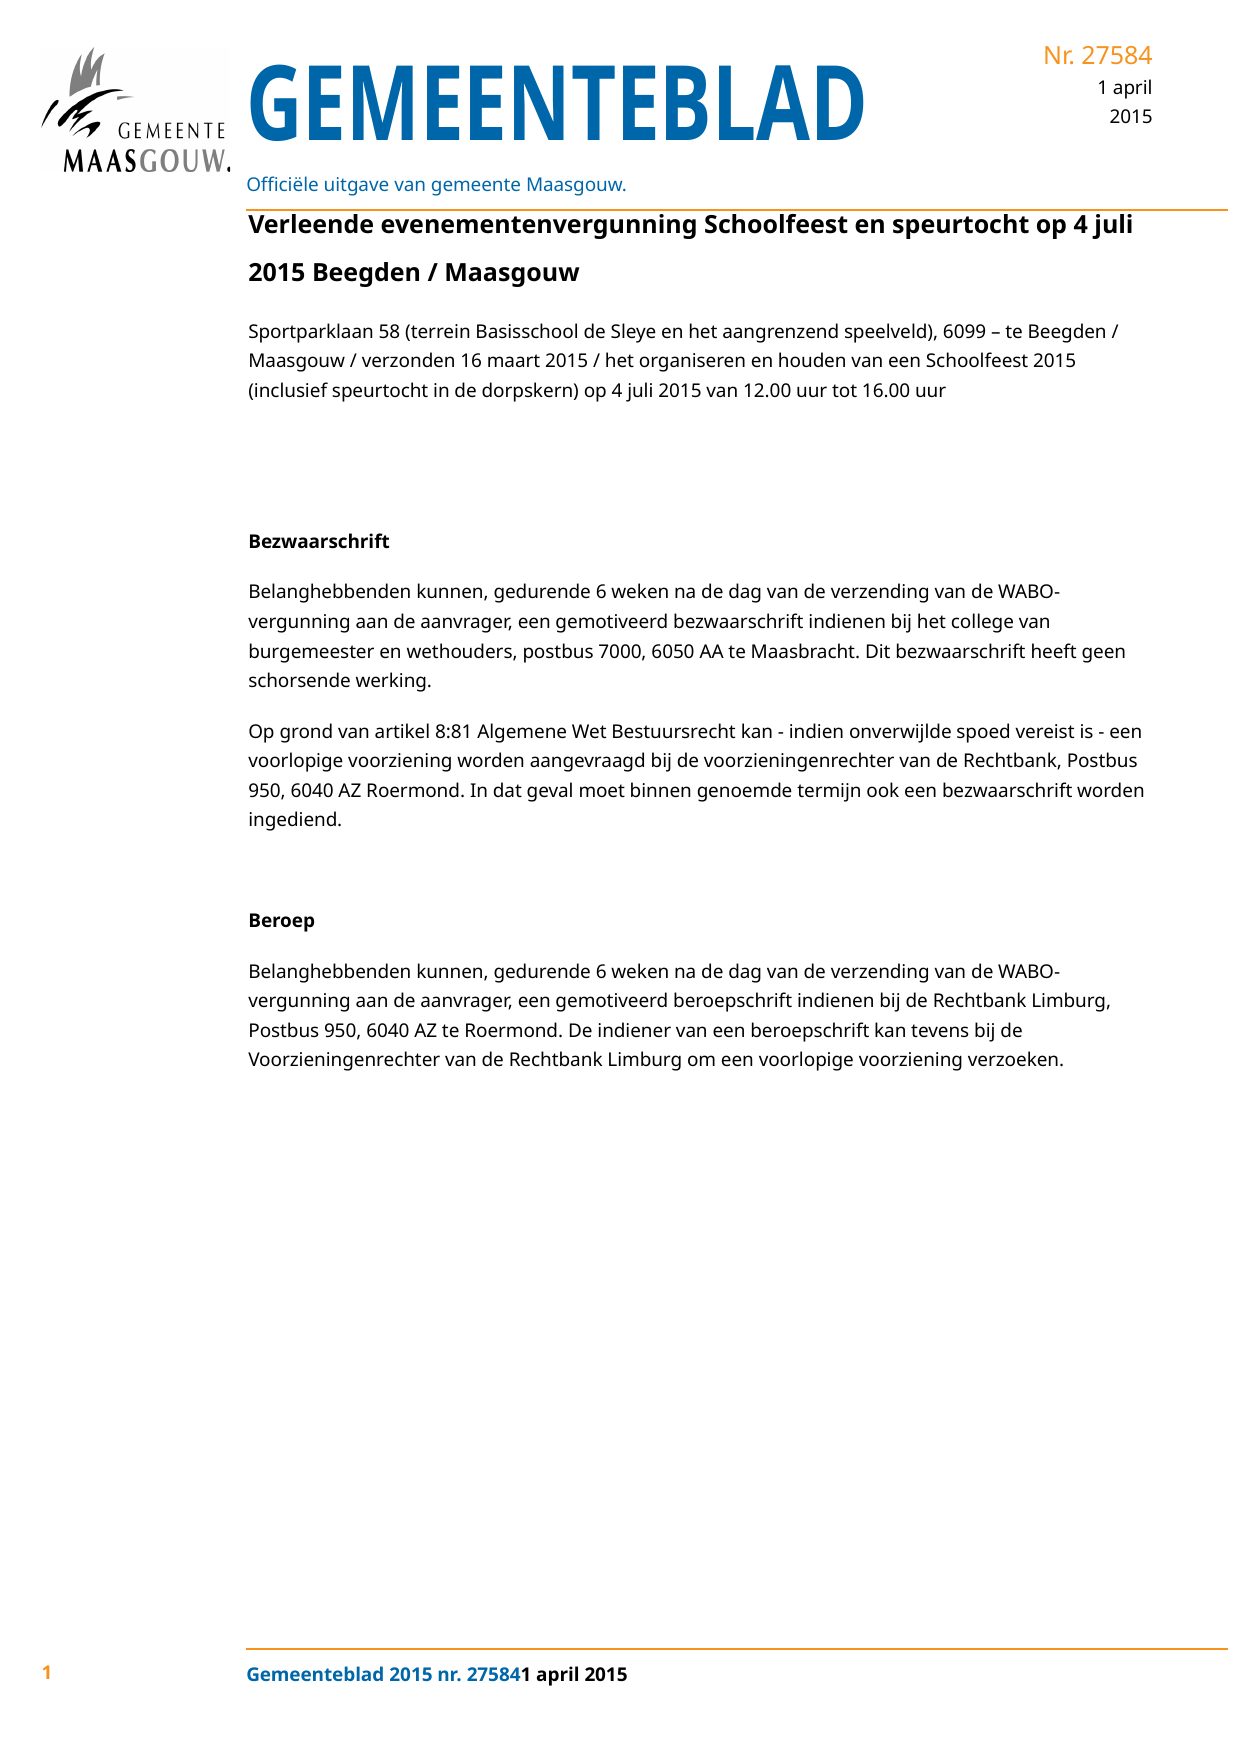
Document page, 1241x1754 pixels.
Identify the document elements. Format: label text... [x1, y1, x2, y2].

text Sportparklaan 58 (terrein Basisschool de Sleye en het aangrenzend speelveld), 6099 – te Beegden / Maasgouw / verzonden 16 maart 2015 / het organiseren en houden van een Schoolfeest 2015 (inclusief speurtocht in de dorpskern) op 4 juli 2015 van 12.00 uur tot 16.00 uur [248, 318, 1152, 403]
text Op grond van artikel 8:81 Algemene Wet Bestuursrecht kan - indien onverwijlde spoed vereist is - een voorlopige voorziening worden aangevraagd bij de voorzieningenrechter van de Rechtbank, Postbus 950, 6040 AZ Roermond. In dat geval moet binnen genoemde termijn ook een bezwaarschrift worden ingediend. [248, 718, 1152, 832]
text Belanghebbenden kunnen, gedurende 6 weken na de dag van de verzending van de WABO-vergunning aan de aanvrager, een gemotiveerd bezwaarschrift indienen bij het college van burgemeester en wethouders, postbus 7000, 6050 AA te Maasbracht. Dit bezwaarschrift heeft geen schorsende werking. [248, 579, 1152, 693]
text Bezwaarschrift [248, 528, 1152, 554]
text Verleende evenementenvergunning Schoolfeest en speurtocht op 4 juli 2015 Beegden / Maasgouw [248, 211, 1152, 288]
text Beroep [248, 907, 1152, 933]
picture [41, 47, 231, 172]
text Belanghebbenden kunnen, gedurende 6 weken na de dag van de verzending van de WABO-vergunning aan de aanvrager, een gemotiveerd beroepschrift indienen bij de Rechtbank Limburg, Postbus 950, 6040 AZ te Roermond. De indiener van een beroepschrift kan tevens bij de Voorzieningenrechter van de Rechtbank Limburg om een voorlopige voorziening verzoeken. [248, 958, 1152, 1072]
